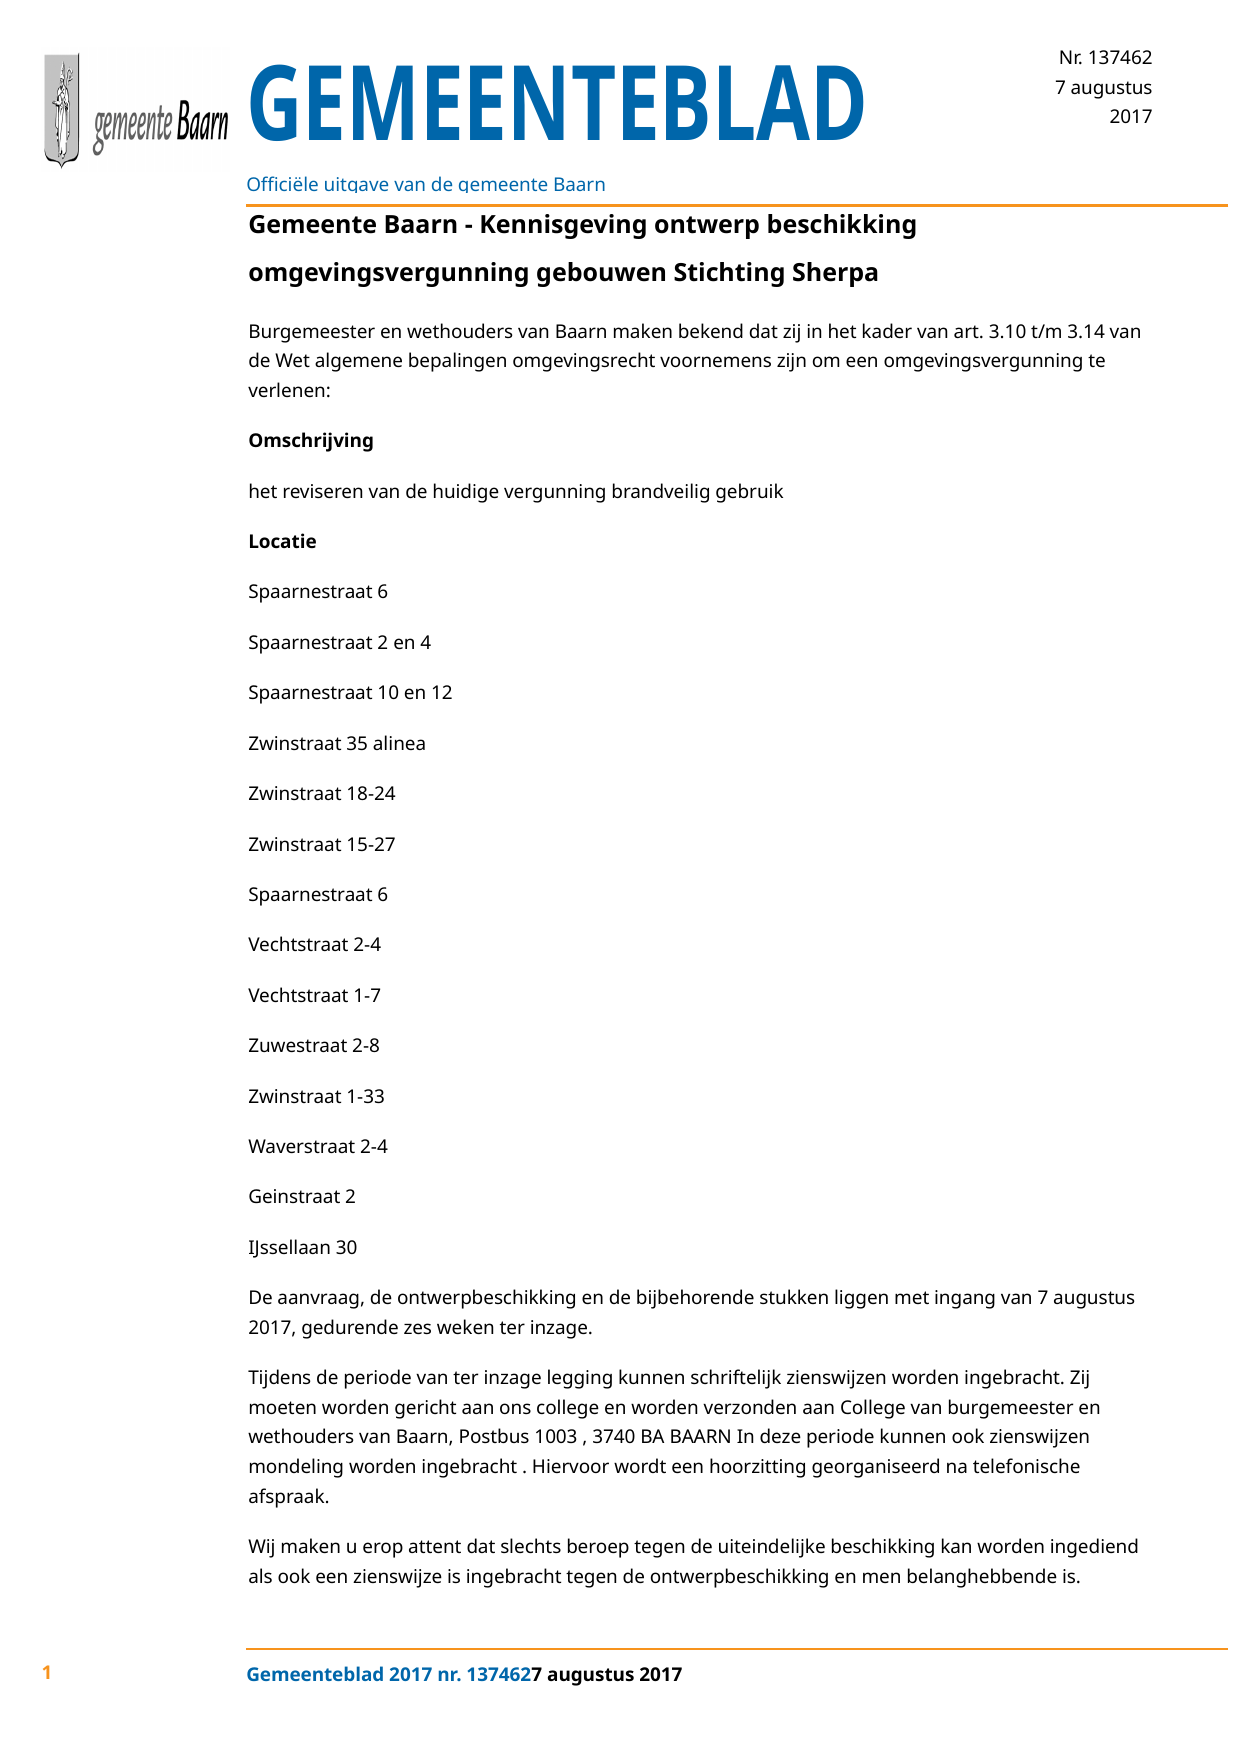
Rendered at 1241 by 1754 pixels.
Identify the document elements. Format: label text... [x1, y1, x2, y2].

text Locatie [248, 528, 1152, 554]
text Zwinstraat 18-24 [248, 780, 1152, 806]
text Zuwestraat 2-8 [248, 1032, 1152, 1058]
text IJssellaan 30 [248, 1234, 1152, 1260]
text Zwinstraat 35 alinea [248, 730, 1152, 756]
text Spaarnestraat 6 [248, 579, 1152, 604]
text Gemeente Baarn - Kennisgeving ontwerp beschikking omgevingsvergunning gebouwen Stichting Sherpa [248, 207, 1152, 288]
text Tijdens de periode van ter inzage legging kunnen schriftelijk zienswijzen worden ingebracht. Zij moeten worden gericht aan ons college en worden verzonden aan College van burgemeester en wethouders van Baarn, Postbus 1003 , 3740 BA BAARN In deze periode kunnen ook zienswijzen mondeling worden ingebracht . Hiervoor wordt een hoorzitting georganiseerd na telefonische afspraak. [248, 1364, 1152, 1509]
text Zwinstraat 1-33 [248, 1083, 1152, 1109]
text Waverstraat 2-4 [248, 1133, 1152, 1159]
text Vechtstraat 1-7 [248, 982, 1152, 1008]
text Spaarnestraat 6 [248, 881, 1152, 907]
text het reviseren van de huidige vergunning brandveilig gebruik [248, 478, 1152, 504]
text De aanvraag, de ontwerpbeschikking en de bijbehorende stukken liggen met ingang van 7 augustus 2017, gedurende zes weken ter inzage. [248, 1284, 1152, 1340]
text Omschrijving [248, 427, 1152, 453]
text Spaarnestraat 10 en 12 [248, 679, 1152, 705]
text Geinstraat 2 [248, 1184, 1152, 1209]
picture [41, 47, 231, 172]
text Wij maken u erop attent dat slechts beroep tegen de uiteindelijke beschikking kan worden ingediend als ook een zienswijze is ingebracht tegen de ontwerpbeschikking en men belanghebbende is. [248, 1533, 1152, 1589]
text Zwinstraat 15-27 [248, 831, 1152, 857]
text Burgemeester en wethouders van Baarn maken bekend dat zij in het kader van art. 3.10 t/m 3.14 van de Wet algemene bepalingen omgevingsrecht voornemens zijn om een omgevingsvergunning te verlenen: [248, 318, 1152, 403]
text Vechtstraat 2-4 [248, 932, 1152, 957]
text Spaarnestraat 2 en 4 [248, 629, 1152, 655]
